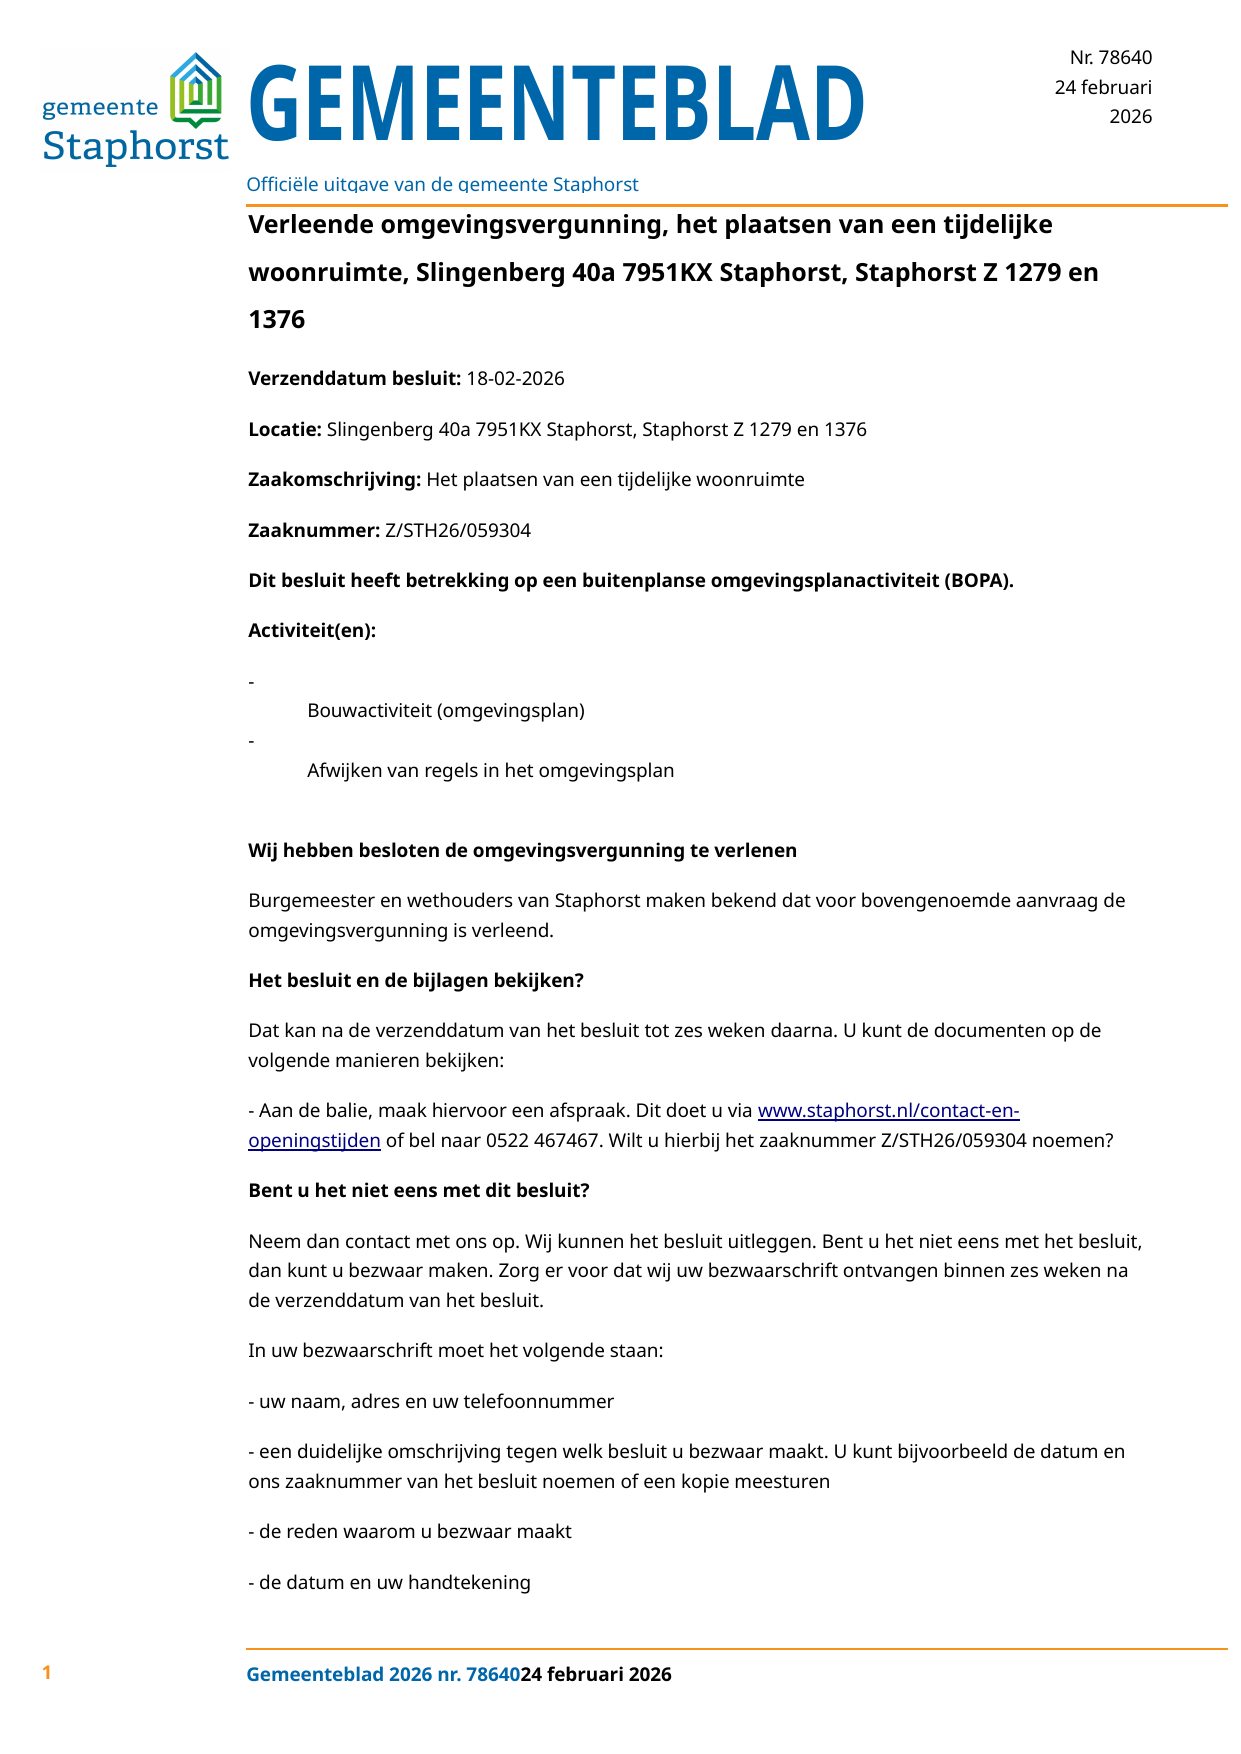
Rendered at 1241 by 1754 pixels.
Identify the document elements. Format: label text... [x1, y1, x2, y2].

text Verzenddatum besluit: 18-02-2026 [248, 366, 1152, 391]
text Dit besluit heeft betrekking op een buitenplanse omgevingsplanactiviteit (BOPA). [248, 567, 1152, 593]
text Burgemeester en wethouders van Staphorst maken bekend dat voor bovengenoemde aanvraag de omgevingsvergunning is verleend. [248, 887, 1152, 942]
text Bent u het niet eens met dit besluit? [248, 1178, 1152, 1203]
picture [41, 47, 231, 172]
text In uw bezwaarschrift moet het volgende staan: [248, 1338, 1152, 1363]
text - de reden waarom u bezwaar maakt [248, 1518, 1152, 1544]
text Verleende omgevingsvergunning, het plaatsen van een tijdelijke woonruimte, Slingenberg 40a 7951KX Staphorst, Staphorst Z 1279 en 1376 [248, 207, 1152, 336]
text Zaakomschrijving: Het plaatsen van een tijdelijke woonruimte [248, 466, 1152, 492]
list Afwijken van regels in het omgevingsplan [248, 757, 1152, 782]
text Wij hebben besloten de omgevingsvergunning te verlenen [248, 837, 1152, 862]
text Zaaknummer: Z/STH26/059304 [248, 517, 1152, 542]
text - Aan de balie, maak hiervoor een afspraak. Dit doet u via www.staphorst.nl/contact-en-openingstijden of bel naar 0522 467467. Wilt u hierbij het zaaknummer Z/STH26/059304 noemen? [248, 1098, 1152, 1153]
text Het besluit en de bijlagen bekijken? [248, 967, 1152, 993]
text Locatie: Slingenberg 40a 7951KX Staphorst, Staphorst Z 1279 en 1376 [248, 416, 1152, 442]
text - een duidelijke omschrijving tegen welk besluit u bezwaar maakt. U kunt bijvoorbeeld de datum en ons zaaknummer van het besluit noemen of een kopie meesturen [248, 1438, 1152, 1494]
text - de datum en uw handtekening [248, 1569, 1152, 1594]
text Activiteit(en): [248, 618, 1152, 643]
text - uw naam, adres en uw telefoonnummer [248, 1388, 1152, 1414]
text Dat kan na de verzenddatum van het besluit tot zes weken daarna. U kunt de documenten op de volgende manieren bekijken: [248, 1018, 1152, 1073]
list Bouwactiviteit (omgevingsplan) [248, 698, 1152, 723]
text Neem dan contact met ons op. Wij kunnen het besluit uitleggen. Bent u het niet eens met het besluit, dan kunt u bezwaar maken. Zorg er voor dat wij uw bezwaarschrift ontvangen binnen zes weken na de verzenddatum van het besluit. [248, 1228, 1152, 1313]
